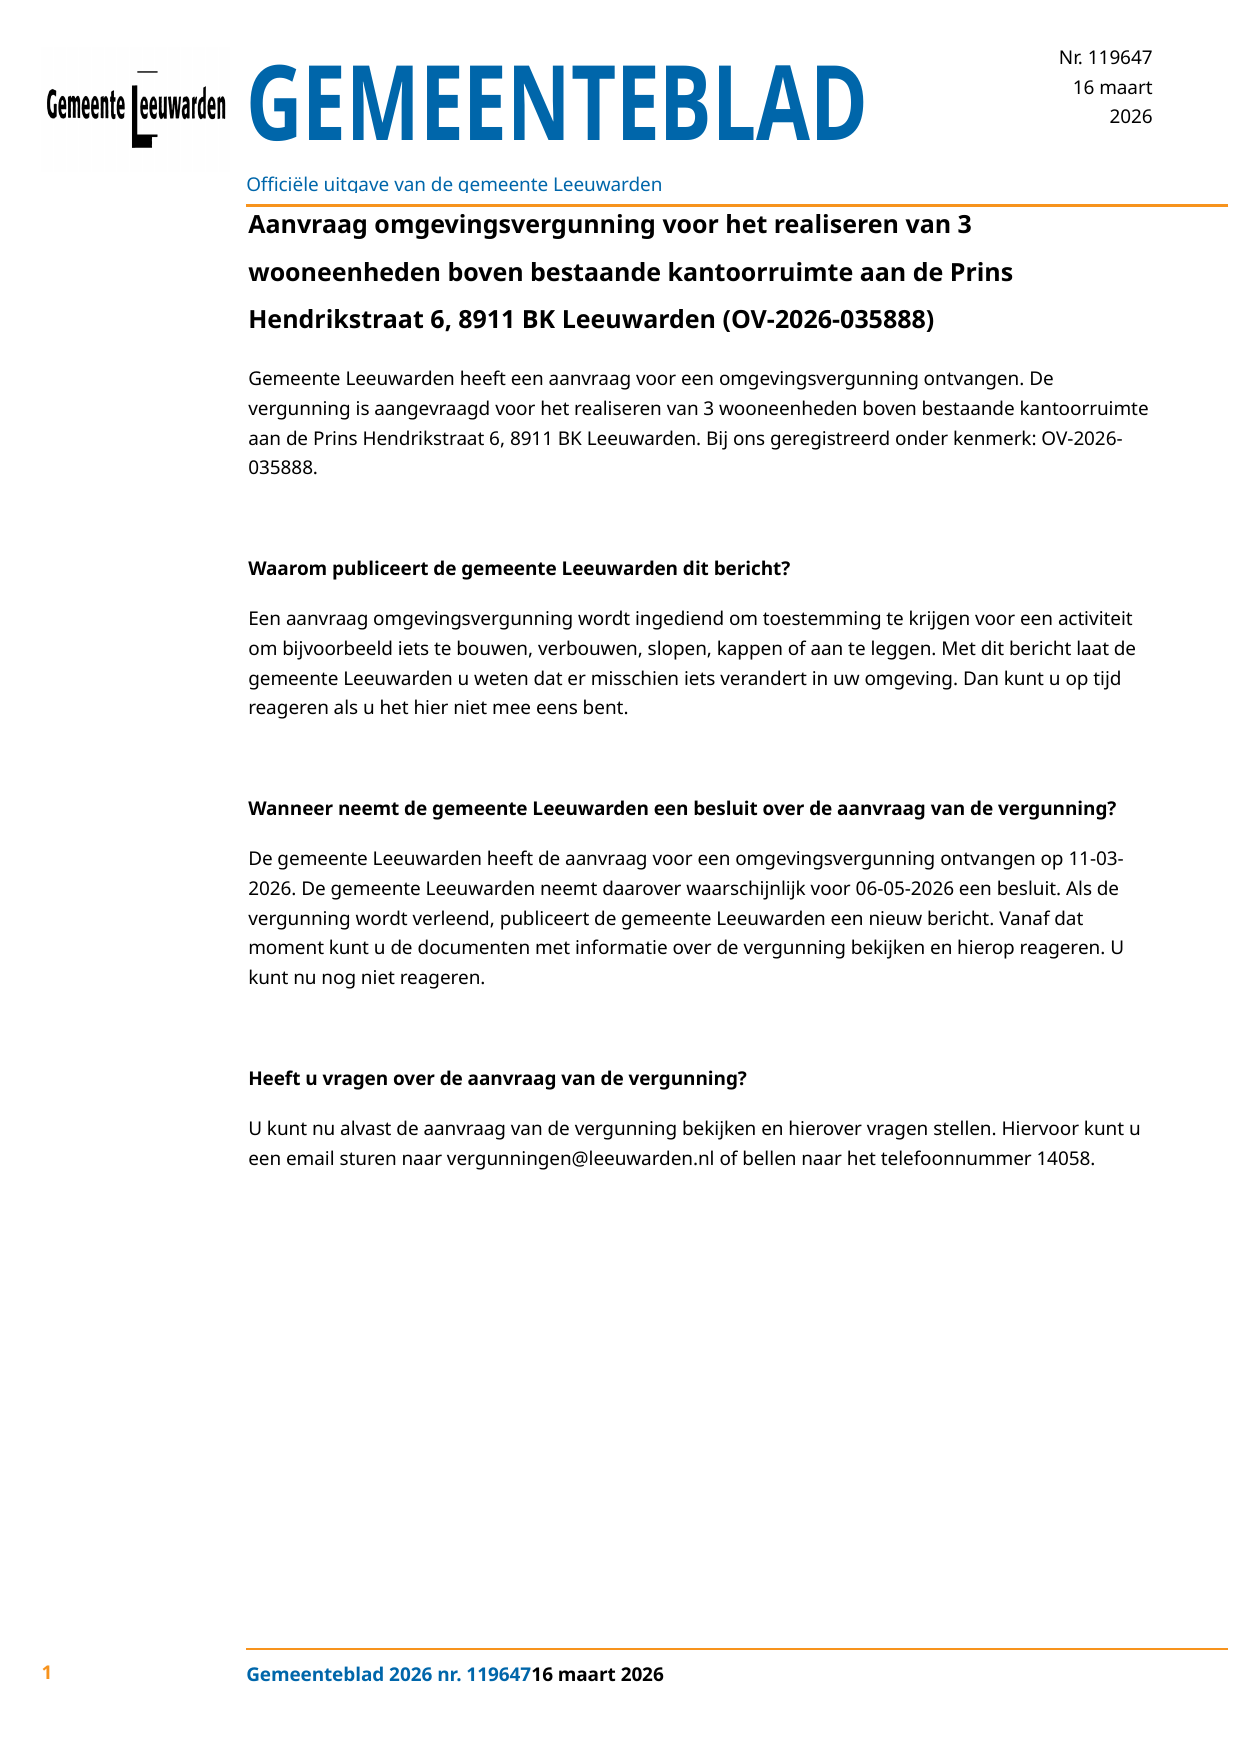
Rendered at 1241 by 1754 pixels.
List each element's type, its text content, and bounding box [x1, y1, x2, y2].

text Heeft u vragen over de aanvraag van de vergunning? [248, 1065, 1152, 1090]
text De gemeente Leeuwarden heeft de aanvraag voor een omgevingsvergunning ontvangen op 11-03-2026. De gemeente Leeuwarden neemt daarover waarschijnlijk voor 06-05-2026 een besluit. Als de vergunning wordt verleend, publiceert de gemeente Leeuwarden een nieuw bericht. Vanaf dat moment kunt u de documenten met informatie over de vergunning bekijken en hierop reageren. U kunt nu nog niet reageren. [248, 846, 1152, 989]
text Waarom publiceert de gemeente Leeuwarden dit bericht? [248, 555, 1152, 581]
text Aanvraag omgevingsvergunning voor het realiseren van 3 wooneenheden boven bestaande kantoorruimte aan de Prins Hendrikstraat 6, 8911 BK Leeuwarden (OV-2026-035888) [248, 207, 1152, 336]
picture [41, 47, 231, 172]
text Wanneer neemt de gemeente Leeuwarden een besluit over de aanvraag van de vergunning? [248, 795, 1152, 821]
text U kunt nu alvast de aanvraag van de vergunning bekijken en hierover vragen stellen. Hiervoor kunt u een email sturen naar vergunningen@leeuwarden.nl of bellen naar het telefoonnummer 14058. [248, 1115, 1152, 1170]
text Gemeente Leeuwarden heeft een aanvraag voor een omgevingsvergunning ontvangen. De vergunning is aangevraagd voor het realiseren van 3 wooneenheden boven bestaande kantoorruimte aan de Prins Hendrikstraat 6, 8911 BK Leeuwarden. Bij ons geregistreerd onder kenmerk: OV-2026-035888. [248, 366, 1152, 480]
text Een aanvraag omgevingsvergunning wordt ingediend om toestemming te krijgen voor een activiteit om bijvoorbeeld iets te bouwen, verbouwen, slopen, kappen of aan te leggen. Met dit bericht laat de gemeente Leeuwarden u weten dat er misschien iets verandert in uw omgeving. Dan kunt u op tijd reageren als u het hier niet mee eens bent. [248, 606, 1152, 720]
